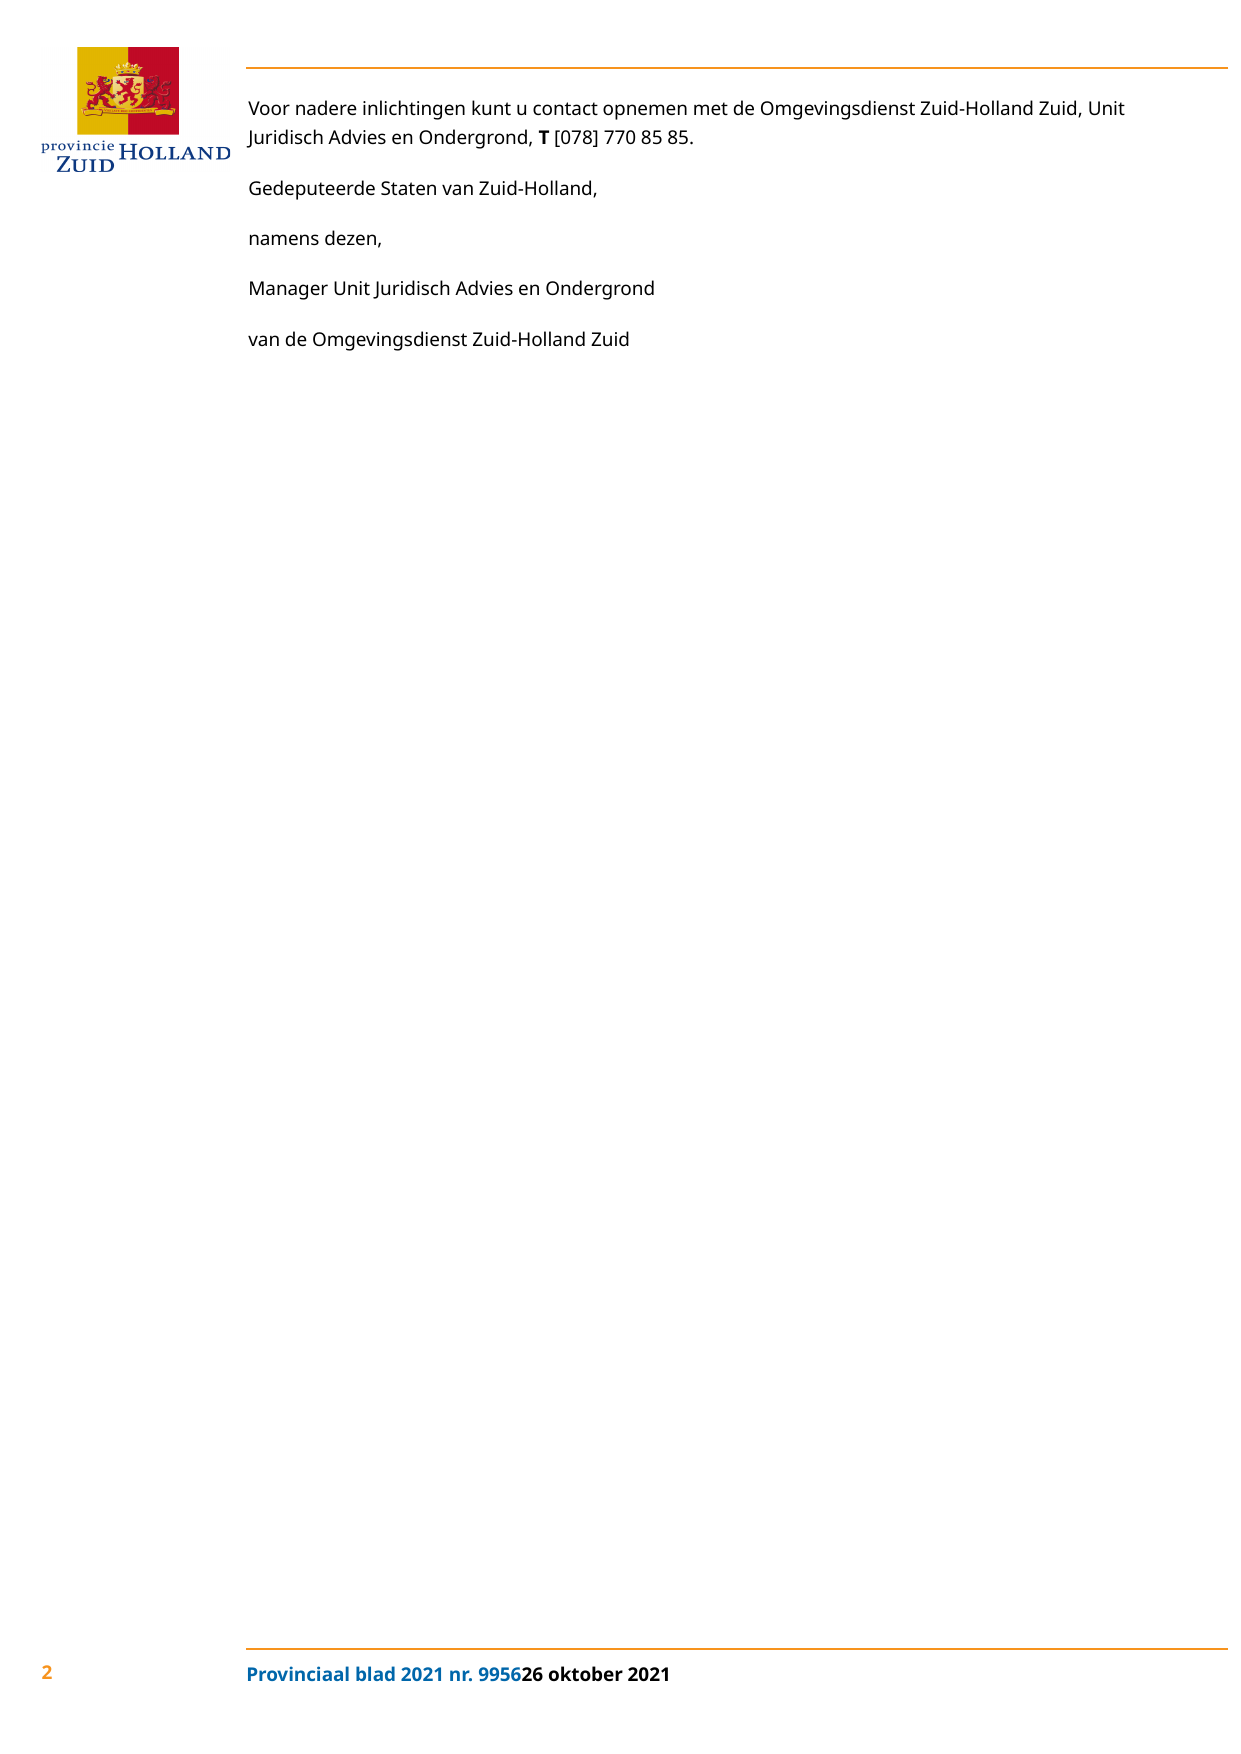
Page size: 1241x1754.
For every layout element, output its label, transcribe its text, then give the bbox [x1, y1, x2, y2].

text Gedeputeerde Staten van Zuid-Holland, [248, 175, 1152, 201]
text Voor nadere inlichtingen kunt u contact opnemen met de Omgevingsdienst Zuid-Holland Zuid, Unit Juridisch Advies en Ondergrond, T [078] 770 85 85. [248, 95, 1152, 150]
text van de Omgevingsdienst Zuid-Holland Zuid [248, 326, 1152, 352]
picture [41, 47, 231, 172]
text Manager Unit Juridisch Advies en Ondergrond [248, 276, 1152, 301]
text namens dezen, [248, 225, 1152, 251]
